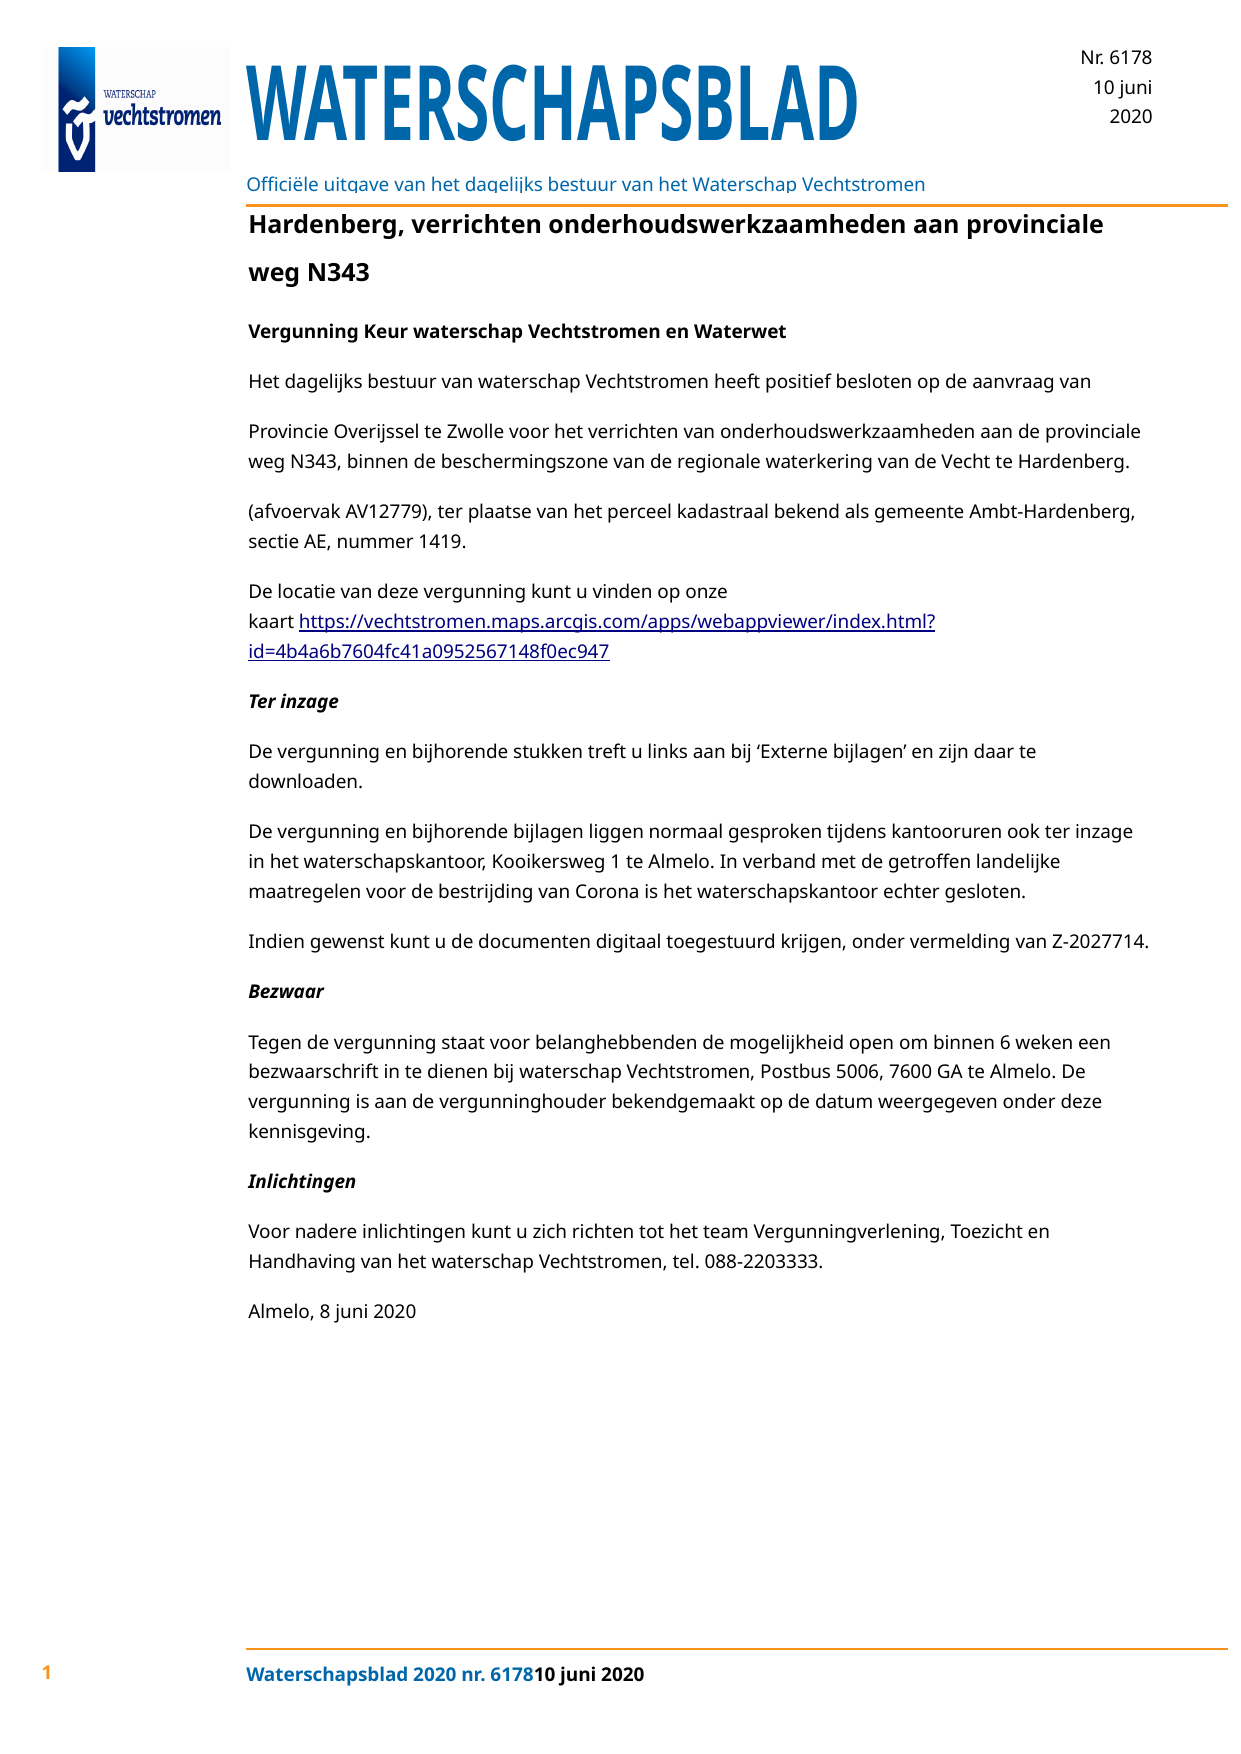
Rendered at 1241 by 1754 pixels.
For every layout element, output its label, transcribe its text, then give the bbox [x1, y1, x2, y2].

text Voor nadere inlichtingen kunt u zich richten tot het team Vergunningverlening, Toezicht en Handhaving van het waterschap Vechtstromen, tel. 088-2203333. [248, 1219, 1152, 1274]
picture [41, 47, 231, 172]
text Het dagelijks bestuur van waterschap Vechtstromen heeft positief besloten op de aanvraag van [248, 368, 1152, 394]
text (afvoervak AV12779), ter plaatse van het perceel kadastraal bekend als gemeente Ambt-Hardenberg, sectie AE, nummer 1419. [248, 499, 1152, 554]
text Tegen de vergunning staat voor belanghebbenden de mogelijkheid open om binnen 6 weken een bezwaarschrift in te dienen bij waterschap Vechtstromen, Postbus 5006, 7600 GA te Almelo. De vergunning is aan de vergunninghouder bekendgemaakt op de datum weergegeven onder deze kennisgeving. [248, 1029, 1152, 1144]
text De vergunning en bijhorende bijlagen liggen normaal gesproken tijdens kantooruren ook ter inzage in het waterschapskantoor, Kooikersweg 1 te Almelo. In verband met de getroffen landelijke maatregelen voor de bestrijding van Corona is het waterschapskantoor echter gesloten. [248, 819, 1152, 904]
text Ter inzage [248, 688, 1152, 714]
text Almelo, 8 juni 2020 [248, 1299, 1152, 1324]
text De vergunning en bijhorende stukken treft u links aan bij ‘Externe bijlagen’ en zijn daar te downloaden. [248, 739, 1152, 794]
text Vergunning Keur waterschap Vechtstromen en Waterwet [248, 318, 1152, 344]
text Provincie Overijssel te Zwolle voor het verrichten van onderhoudswerkzaamheden aan de provinciale weg N343, binnen de beschermingszone van de regionale waterkering van de Vecht te Hardenberg. [248, 419, 1152, 474]
text De locatie van deze vergunning kunt u vinden op onze kaart https://vechtstromen.maps.arcgis.com/apps/webappviewer/index.html?id=4b4a6b7604fc41a0952567148f0ec947 [248, 579, 1152, 664]
text Hardenberg, verrichten onderhoudswerkzaamheden aan provinciale weg N343 [248, 207, 1152, 288]
text Inlichtingen [248, 1168, 1152, 1194]
text Bezwaar [248, 979, 1152, 1004]
text Indien gewenst kunt u de documenten digitaal toegestuurd krijgen, onder vermelding van Z-2027714. [248, 928, 1152, 954]
